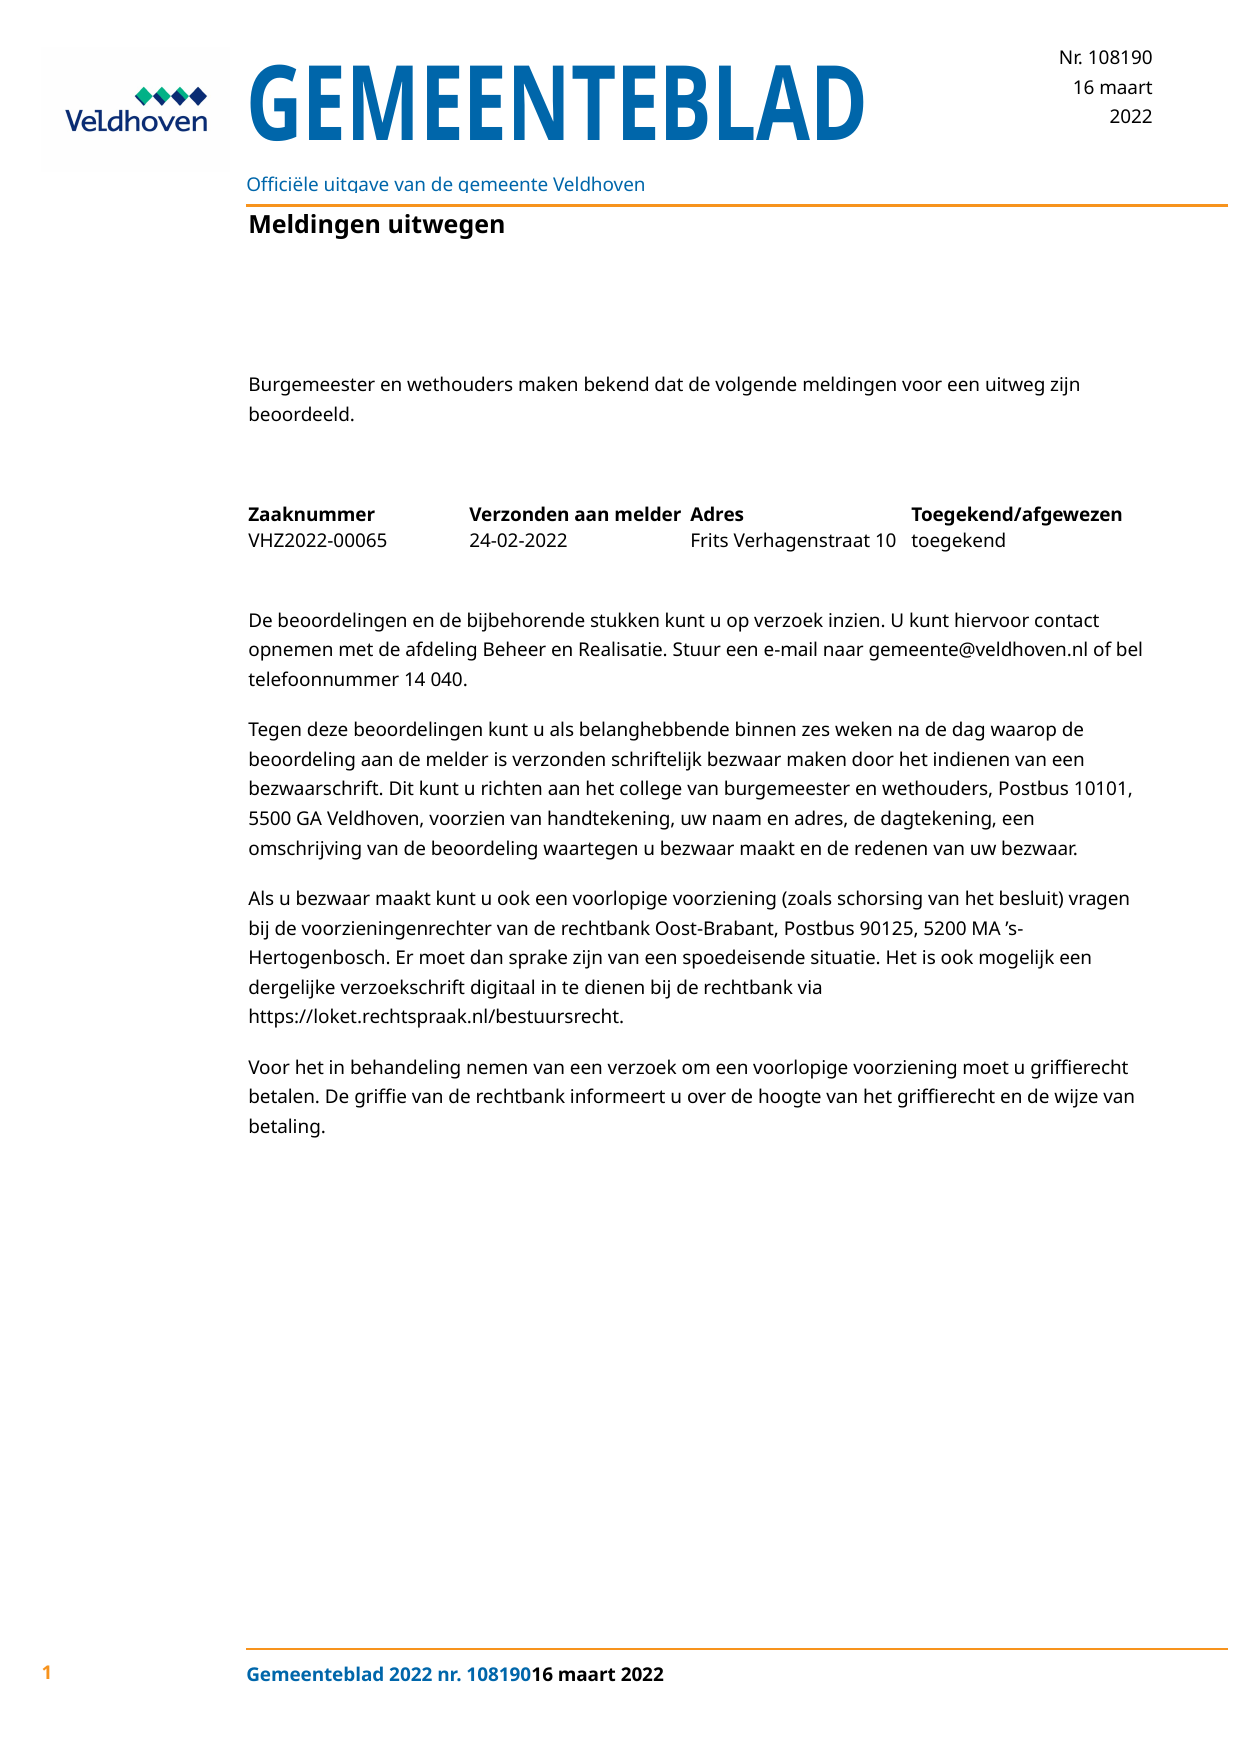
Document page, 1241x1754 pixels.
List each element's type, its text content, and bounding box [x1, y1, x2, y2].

table_cell VHZ2022-00065 [248, 528, 469, 553]
picture [41, 47, 231, 172]
text Meldingen uitwegen [248, 207, 1152, 241]
table_cell 24-02-2022 [469, 528, 690, 553]
text Voor het in behandeling nemen van een verzoek om een voorlopige voorziening moet u griffierecht betalen. De griffie van de rechtbank informeert u over de hoogte van het griffierecht en de wijze van betaling. [248, 1054, 1152, 1139]
text De beoordelingen en de bijbehorende stukken kunt u op verzoek inzien. U kunt hiervoor contact opnemen met de afdeling Beheer en Realisatie. Stuur een e-mail naar gemeente@veldhoven.nl of bel telefoonnummer 14 040. [248, 607, 1152, 692]
table_header Toegekend/afgewezen [911, 502, 1152, 527]
text Als u bezwaar maakt kunt u ook een voorlopige voorziening (zoals schorsing van het besluit) vragen bij de voorzieningenrechter van de rechtbank Oost-Brabant, Postbus 90125, 5200 MA ’s-Hertogenbosch. Er moet dan sprake zijn van een spoedeisende situatie. Het is ook mogelijk een dergelijke verzoekschrift digitaal in te dienen bij de rechtbank via https://loket.rechtspraak.nl/bestuursrecht. [248, 885, 1152, 1029]
table_header Zaaknummer [248, 502, 469, 527]
text Burgemeester en wethouders maken bekend dat de volgende meldingen voor een uitweg zijn beoordeeld. [248, 371, 1152, 426]
text Tegen deze beoordelingen kunt u als belanghebbende binnen zes weken na de dag waarop de beoordeling aan de melder is verzonden schriftelijk bezwaar maken door het indienen van een bezwaarschrift. Dit kunt u richten aan het college van burgemeester en wethouders, Postbus 10101, 5500 GA Veldhoven, voorzien van handtekening, uw naam en adres, de dagtekening, een omschrijving van de beoordeling waartegen u bezwaar maakt en de redenen van uw bezwaar. [248, 716, 1152, 860]
table_header Verzonden aan melder [469, 502, 690, 527]
table_header Adres [690, 502, 911, 527]
table_cell toegekend [911, 528, 1152, 553]
table_cell Frits Verhagenstraat 10 [690, 528, 911, 553]
